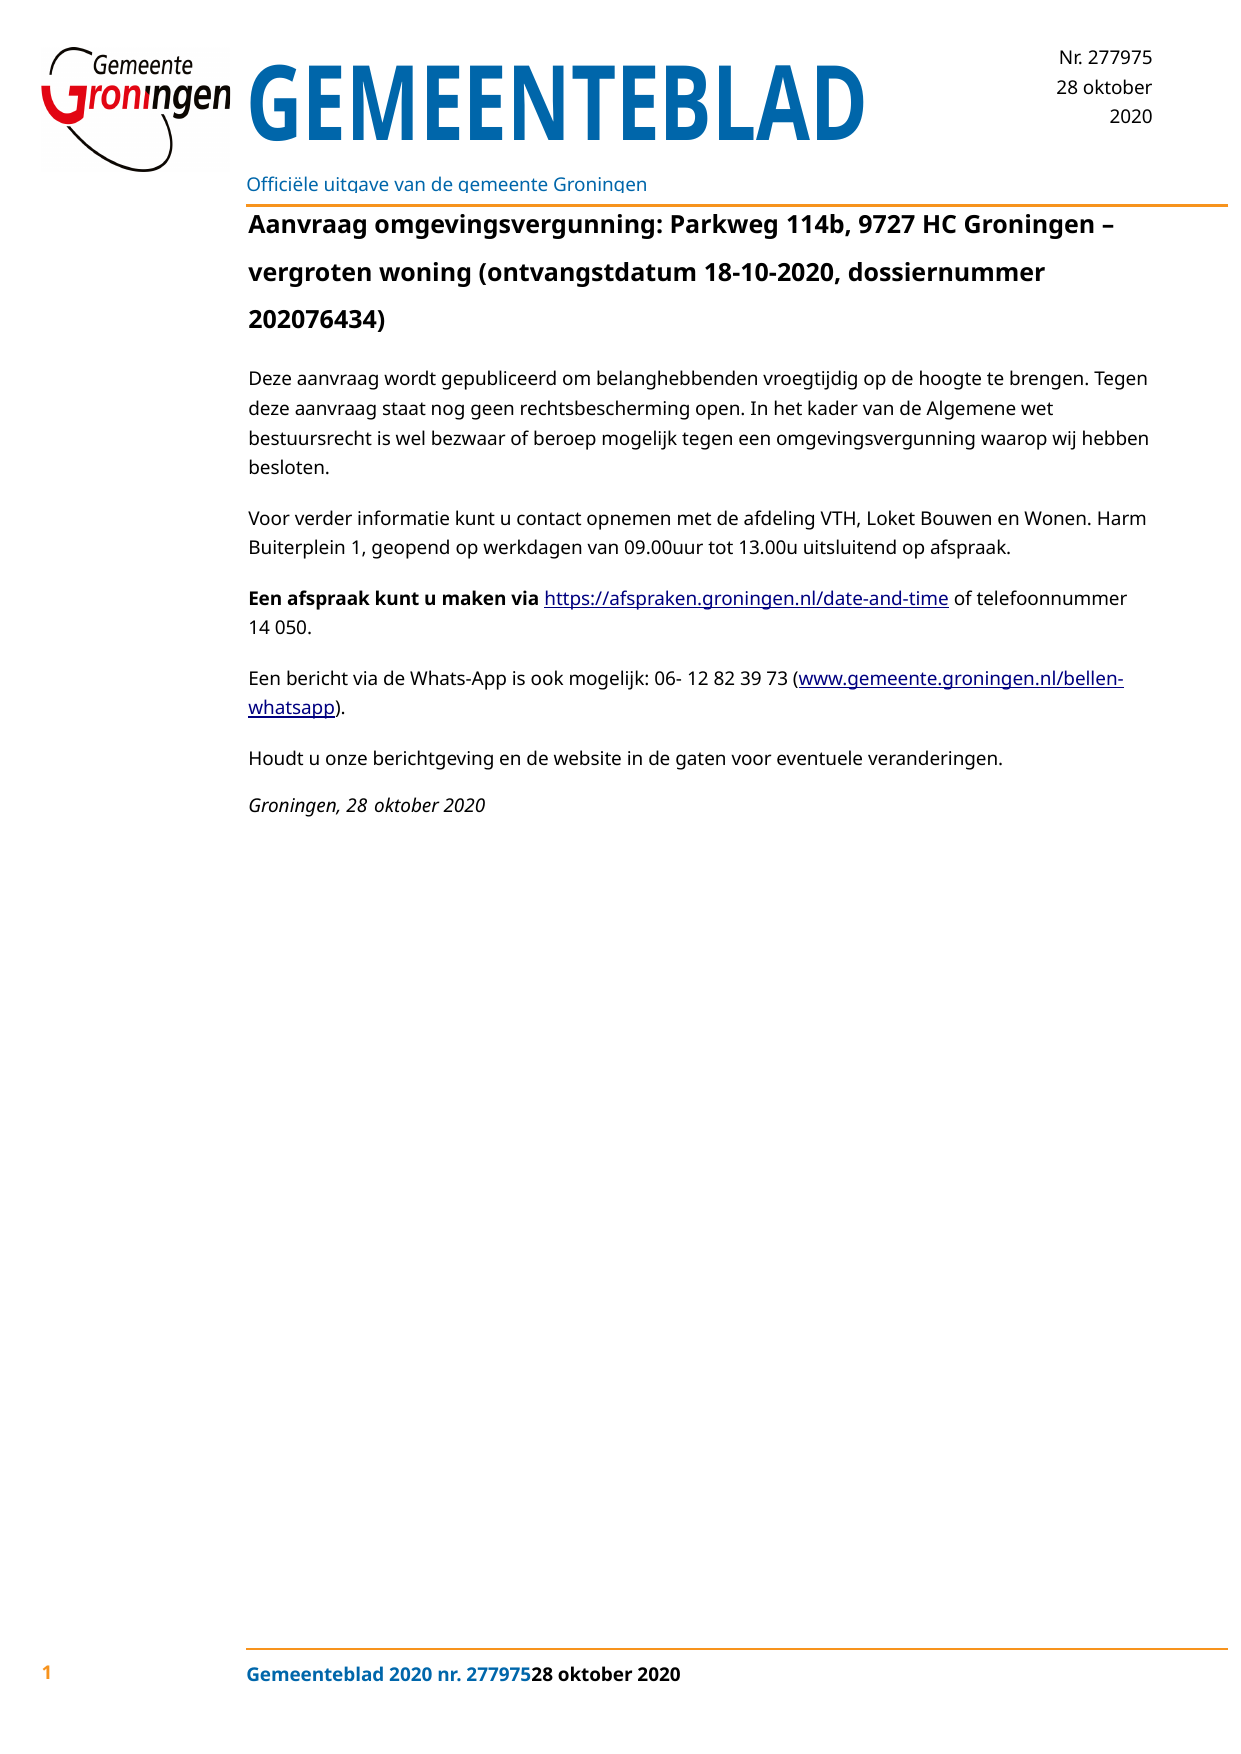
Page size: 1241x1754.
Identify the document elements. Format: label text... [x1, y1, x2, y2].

text Deze aanvraag wordt gepubliceerd om belanghebbenden vroegtijdig op de hoogte te brengen. Tegen deze aanvraag staat nog geen rechtsbescherming open. In het kader van de Algemene wet bestuursrecht is wel bezwaar of beroep mogelijk tegen een omgevingsvergunning waarop wij hebben besloten. [248, 366, 1152, 480]
text Groningen, 28 oktober 2020 [248, 792, 1152, 818]
picture [41, 47, 231, 172]
text Aanvraag omgevingsvergunning: Parkweg 114b, 9727 HC Groningen – vergroten woning (ontvangstdatum 18-10-2020, dossiernummer 202076434) [248, 207, 1152, 336]
text Een bericht via de Whats-App is ook mogelijk: 06- 12 82 39 73 (www.gemeente.groningen.nl/bellen-whatsapp). [248, 665, 1152, 720]
text Een afspraak kunt u maken via https://afspraken.groningen.nl/date-and-time of telefoonnummer 14 050. [248, 585, 1152, 640]
text Voor verder informatie kunt u contact opnemen met de afdeling VTH, Loket Bouwen en Wonen. Harm Buiterplein 1, geopend op werkdagen van 09.00uur tot 13.00u uitsluitend op afspraak. [248, 505, 1152, 560]
text Houdt u onze berichtgeving en de website in de gaten voor eventuele veranderingen. [248, 745, 1152, 770]
